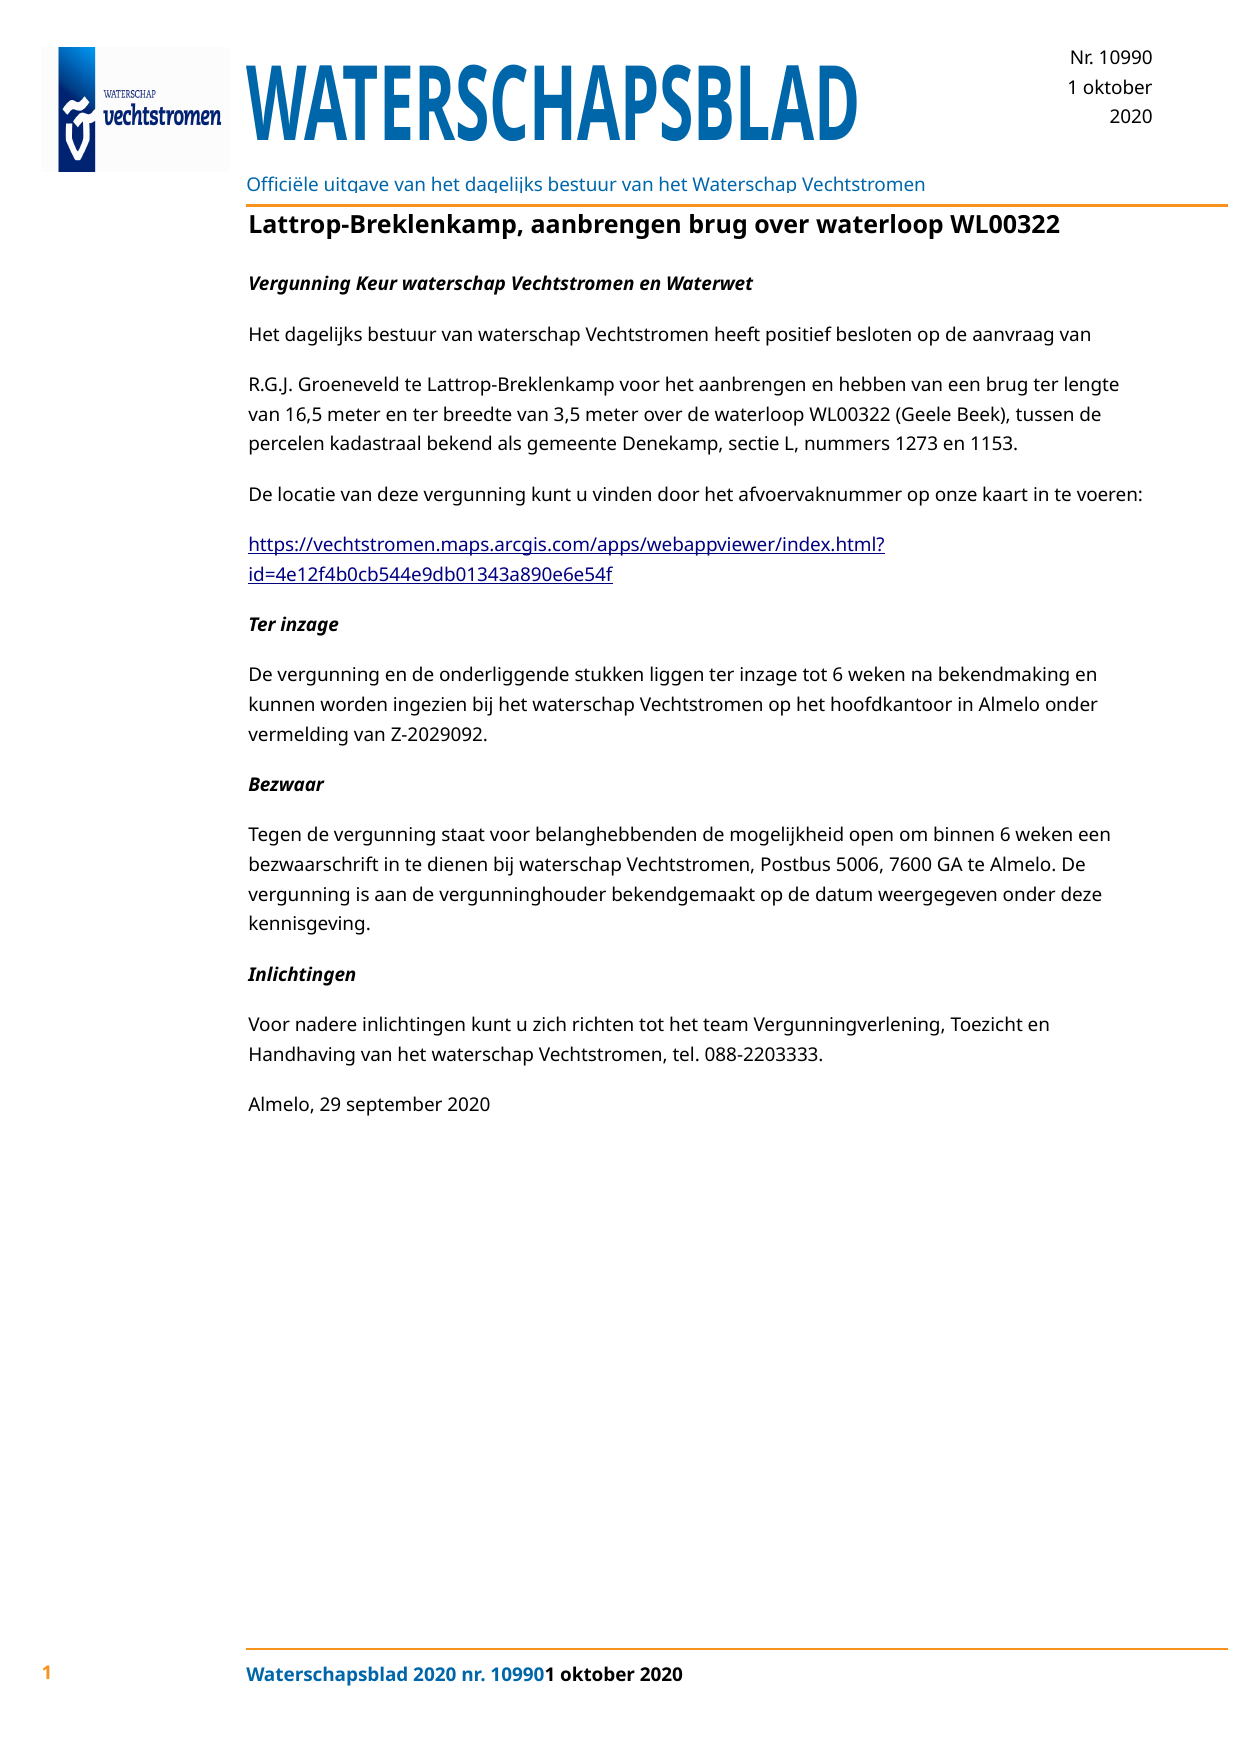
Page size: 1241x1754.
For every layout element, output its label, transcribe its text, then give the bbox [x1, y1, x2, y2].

text Inlichtingen [248, 961, 1152, 986]
text Almelo, 29 september 2020 [248, 1091, 1152, 1117]
text De vergunning en de onderliggende stukken liggen ter inzage tot 6 weken na bekendmaking en kunnen worden ingezien bij het waterschap Vechtstromen op het hoofdkantoor in Almelo onder vermelding van Z-2029092. [248, 662, 1152, 746]
text R.G.J. Groeneveld te Lattrop-Breklenkamp voor het aanbrengen en hebben van een brug ter lengte van 16,5 meter en ter breedte van 3,5 meter over de waterloop WL00322 (Geele Beek), tussen de percelen kadastraal bekend als gemeente Denekamp, sectie L, nummers 1273 en 1153. [248, 371, 1152, 456]
text De locatie van deze vergunning kunt u vinden door het afvoervaknummer op onze kaart in te voeren: [248, 481, 1152, 506]
text Voor nadere inlichtingen kunt u zich richten tot het team Vergunningverlening, Toezicht en Handhaving van het waterschap Vechtstromen, tel. 088-2203333. [248, 1011, 1152, 1066]
text Ter inzage [248, 611, 1152, 637]
text Lattrop-Breklenkamp, aanbrengen brug over waterloop WL00322 [248, 207, 1152, 241]
text Tegen de vergunning staat voor belanghebbenden de mogelijkheid open om binnen 6 weken een bezwaarschrift in te dienen bij waterschap Vechtstromen, Postbus 5006, 7600 GA te Almelo. De vergunning is aan de vergunninghouder bekendgemaakt op de datum weergegeven onder deze kennisgeving. [248, 822, 1152, 936]
text Vergunning Keur waterschap Vechtstromen en Waterwet [248, 270, 1152, 296]
text Het dagelijks bestuur van waterschap Vechtstromen heeft positief besloten op de aanvraag van [248, 321, 1152, 346]
text Bezwaar [248, 771, 1152, 797]
picture [41, 47, 231, 172]
text https://vechtstromen.maps.arcgis.com/apps/webappviewer/index.html?id=4e12f4b0cb544e9db01343a890e6e54f [248, 531, 1152, 586]
